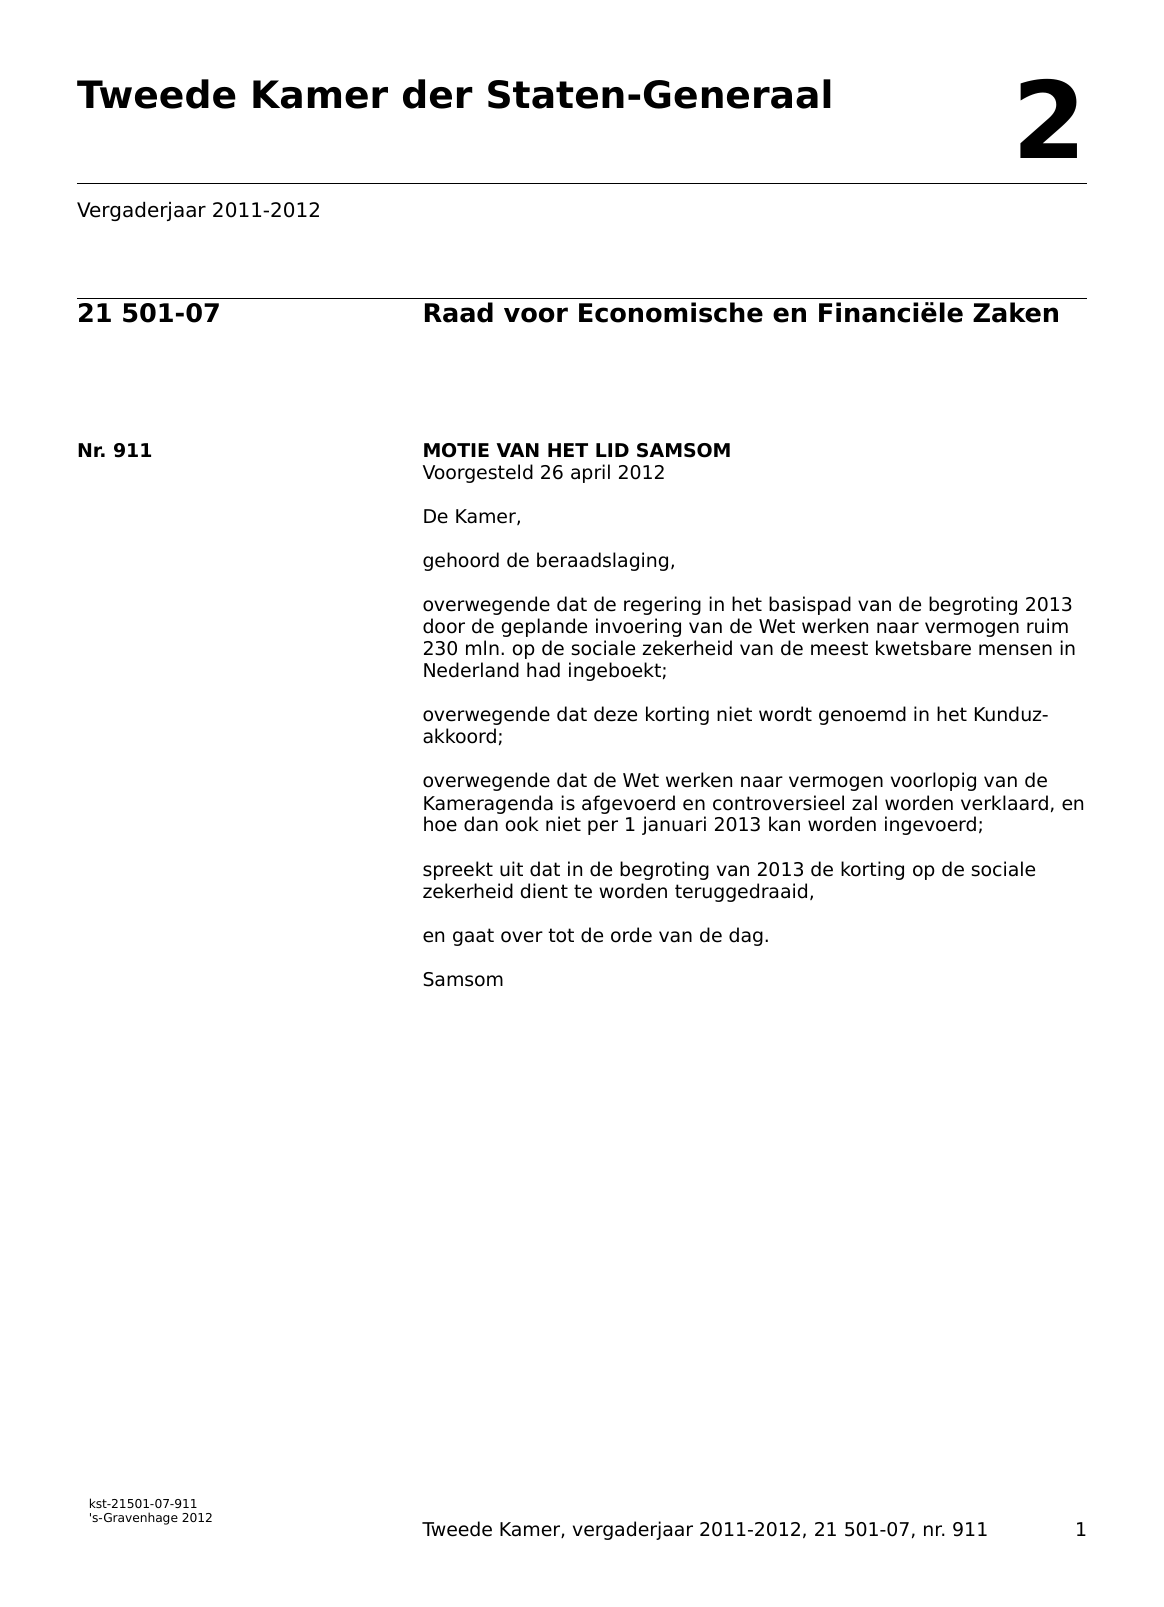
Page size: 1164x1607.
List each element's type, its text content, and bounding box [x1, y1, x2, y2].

text overwegende dat deze korting niet wordt genoemd in het Kunduz-akkoord; [422, 704, 1087, 748]
text 's-Gravenhage 2012 [88, 1511, 323, 1525]
text kst-21501-07-911 [88, 1497, 323, 1511]
subtitle 21 501-07 Raad voor Economische en Financiële Zaken [77, 299, 1087, 329]
table_header 2 [886, 59, 1087, 183]
text overwegende dat de Wet werken naar vermogen voorlopig van de Kameragenda is afgevoerd en controversieel zal worden verklaard, en hoe dan ook niet per 1 januari 2013 kan worden ingevoerd; [422, 770, 1087, 836]
text De Kamer, [422, 506, 1087, 528]
text en gaat over tot de orde van de dag. [422, 925, 1087, 947]
text Voorgesteld 26 april 2012 [422, 462, 1087, 484]
text spreekt uit dat in de begroting van 2013 de korting op de sociale zekerheid dient te worden teruggedraaid, [422, 858, 1087, 902]
text gehoord de beraadslaging, [422, 550, 1087, 572]
table_header Tweede Kamer der Staten-Generaal [77, 59, 886, 183]
table_cell Vergaderjaar 2011-2012 [77, 184, 1087, 298]
text overwegende dat de regering in het basispad van de begroting 2013 door de geplande invoering van de Wet werken naar vermogen ruim 230 mln. op de sociale zekerheid van de meest kwetsbare mensen in Nederland had ingeboekt; [422, 594, 1087, 682]
text Samsom [422, 969, 1087, 991]
subtitle Nr. 911 MOTIE VAN HET LID SAMSOM [77, 440, 1087, 462]
